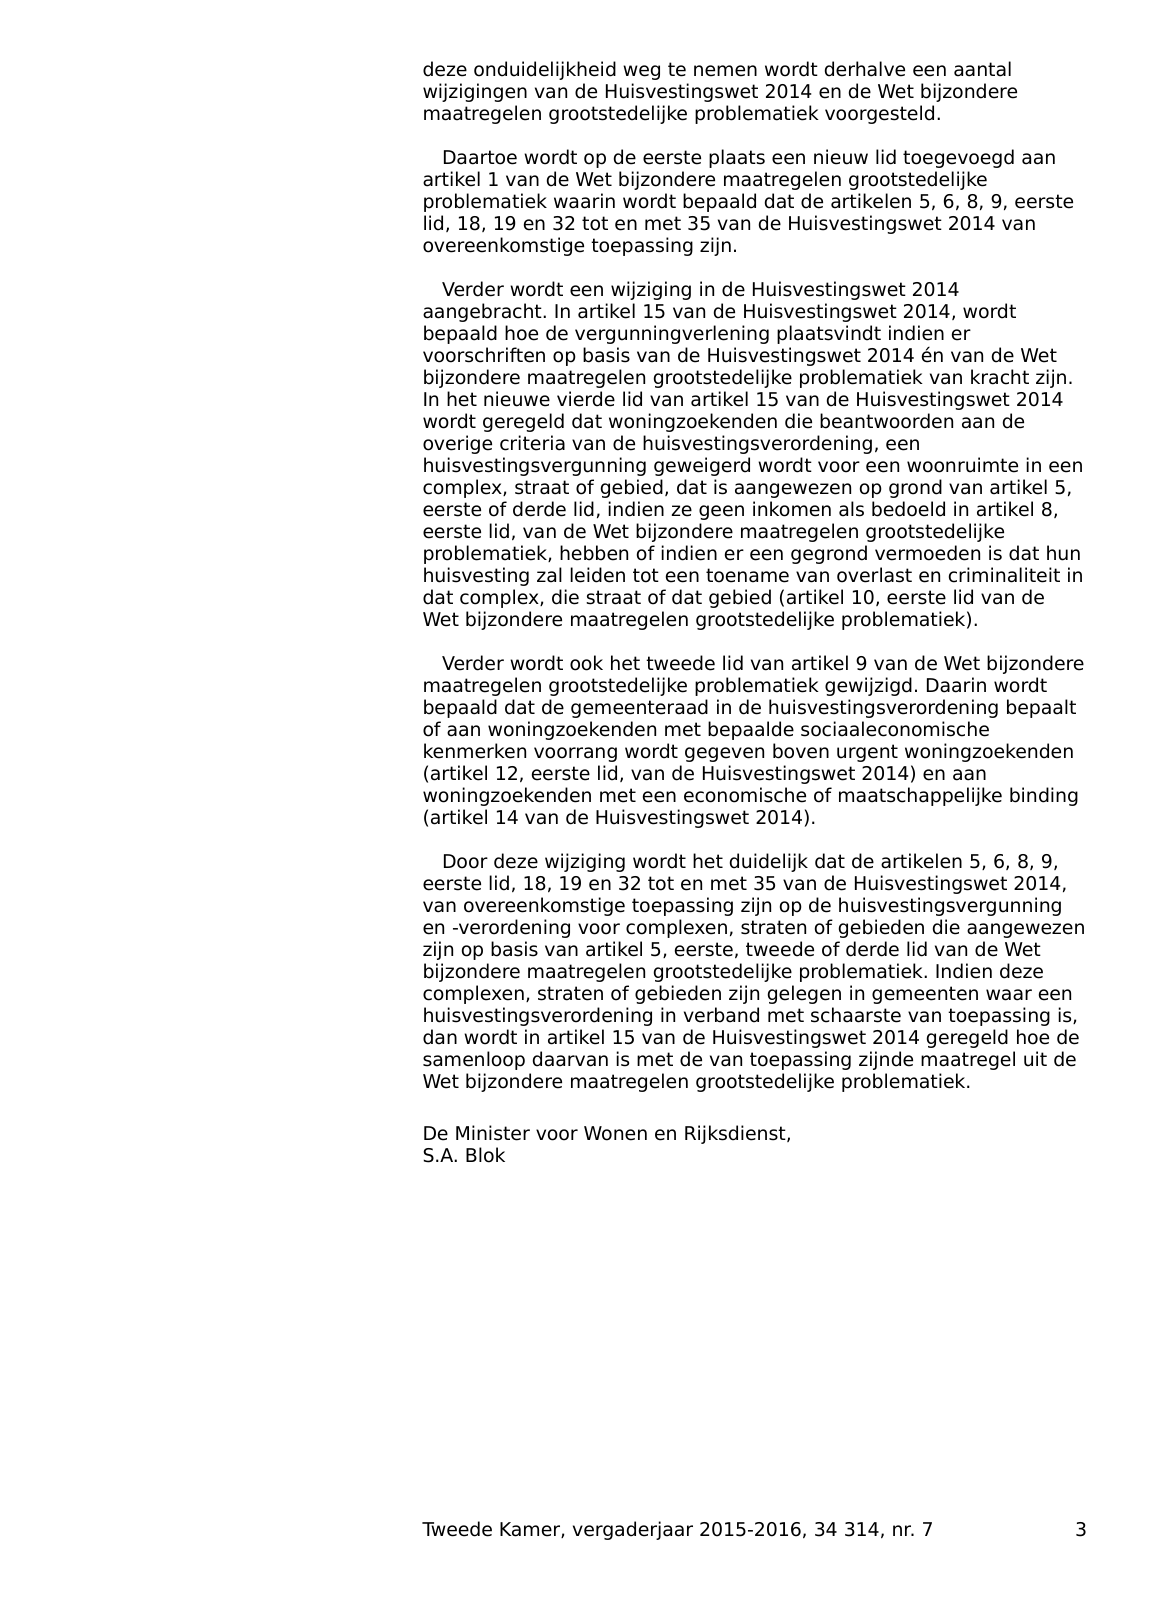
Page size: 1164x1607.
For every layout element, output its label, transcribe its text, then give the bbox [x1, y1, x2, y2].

text Daartoe wordt op de eerste plaats een nieuw lid toegevoegd aan artikel 1 van de Wet bijzondere maatregelen grootstedelijke problematiek waarin wordt bepaald dat de artikelen 5, 6, 8, 9, eerste lid, 18, 19 en 32 tot en met 35 van de Huisvestingswet 2014 van overeenkomstige toepassing zijn. [422, 147, 1087, 257]
text De Minister voor Wonen en Rijksdienst, S.A. Blok [422, 1123, 1087, 1167]
text deze onduidelijkheid weg te nemen wordt derhalve een aantal wijzigingen van de Huisvestingswet 2014 en de Wet bijzondere maatregelen grootstedelijke problematiek voorgesteld. [422, 59, 1087, 125]
text Door deze wijziging wordt het duidelijk dat de artikelen 5, 6, 8, 9, eerste lid, 18, 19 en 32 tot en met 35 van de Huisvestingswet 2014, van overeenkomstige toepassing zijn op de huisvestingsvergunning en -verordening voor complexen, straten of gebieden die aangewezen zijn op basis van artikel 5, eerste, tweede of derde lid van de Wet bijzondere maatregelen grootstedelijke problematiek. Indien deze complexen, straten of gebieden zijn gelegen in gemeenten waar een huisvestingsverordening in verband met schaarste van toepassing is, dan wordt in artikel 15 van de Huisvestingswet 2014 geregeld hoe de samenloop daarvan is met de van toepassing zijnde maatregel uit de Wet bijzondere maatregelen grootstedelijke problematiek. [422, 851, 1087, 1093]
text Verder wordt een wijziging in de Huisvestingswet 2014 aangebracht. In artikel 15 van de Huisvestingswet 2014, wordt bepaald hoe de vergunningverlening plaatsvindt indien er voorschriften op basis van de Huisvestingswet 2014 én van de Wet bijzondere maatregelen grootstedelijke problematiek van kracht zijn. In het nieuwe vierde lid van artikel 15 van de Huisvestingswet 2014 wordt geregeld dat woningzoekenden die beantwoorden aan de overige criteria van de huisvestingsverordening, een huisvestingsvergunning geweigerd wordt voor een woonruimte in een complex, straat of gebied, dat is aangewezen op grond van artikel 5, eerste of derde lid, indien ze geen inkomen als bedoeld in artikel 8, eerste lid, van de Wet bijzondere maatregelen grootstedelijke problematiek, hebben of indien er een gegrond vermoeden is dat hun huisvesting zal leiden tot een toename van overlast en criminaliteit in dat complex, die straat of dat gebied (artikel 10, eerste lid van de Wet bijzondere maatregelen grootstedelijke problematiek). [422, 279, 1087, 631]
text Verder wordt ook het tweede lid van artikel 9 van de Wet bijzondere maatregelen grootstedelijke problematiek gewijzigd. Daarin wordt bepaald dat de gemeenteraad in de huisvestingsverordening bepaalt of aan woningzoekenden met bepaalde sociaaleconomische kenmerken voorrang wordt gegeven boven urgent woningzoekenden (artikel 12, eerste lid, van de Huisvestingswet 2014) en aan woningzoekenden met een economische of maatschappelijke binding (artikel 14 van de Huisvestingswet 2014). [422, 653, 1087, 829]
